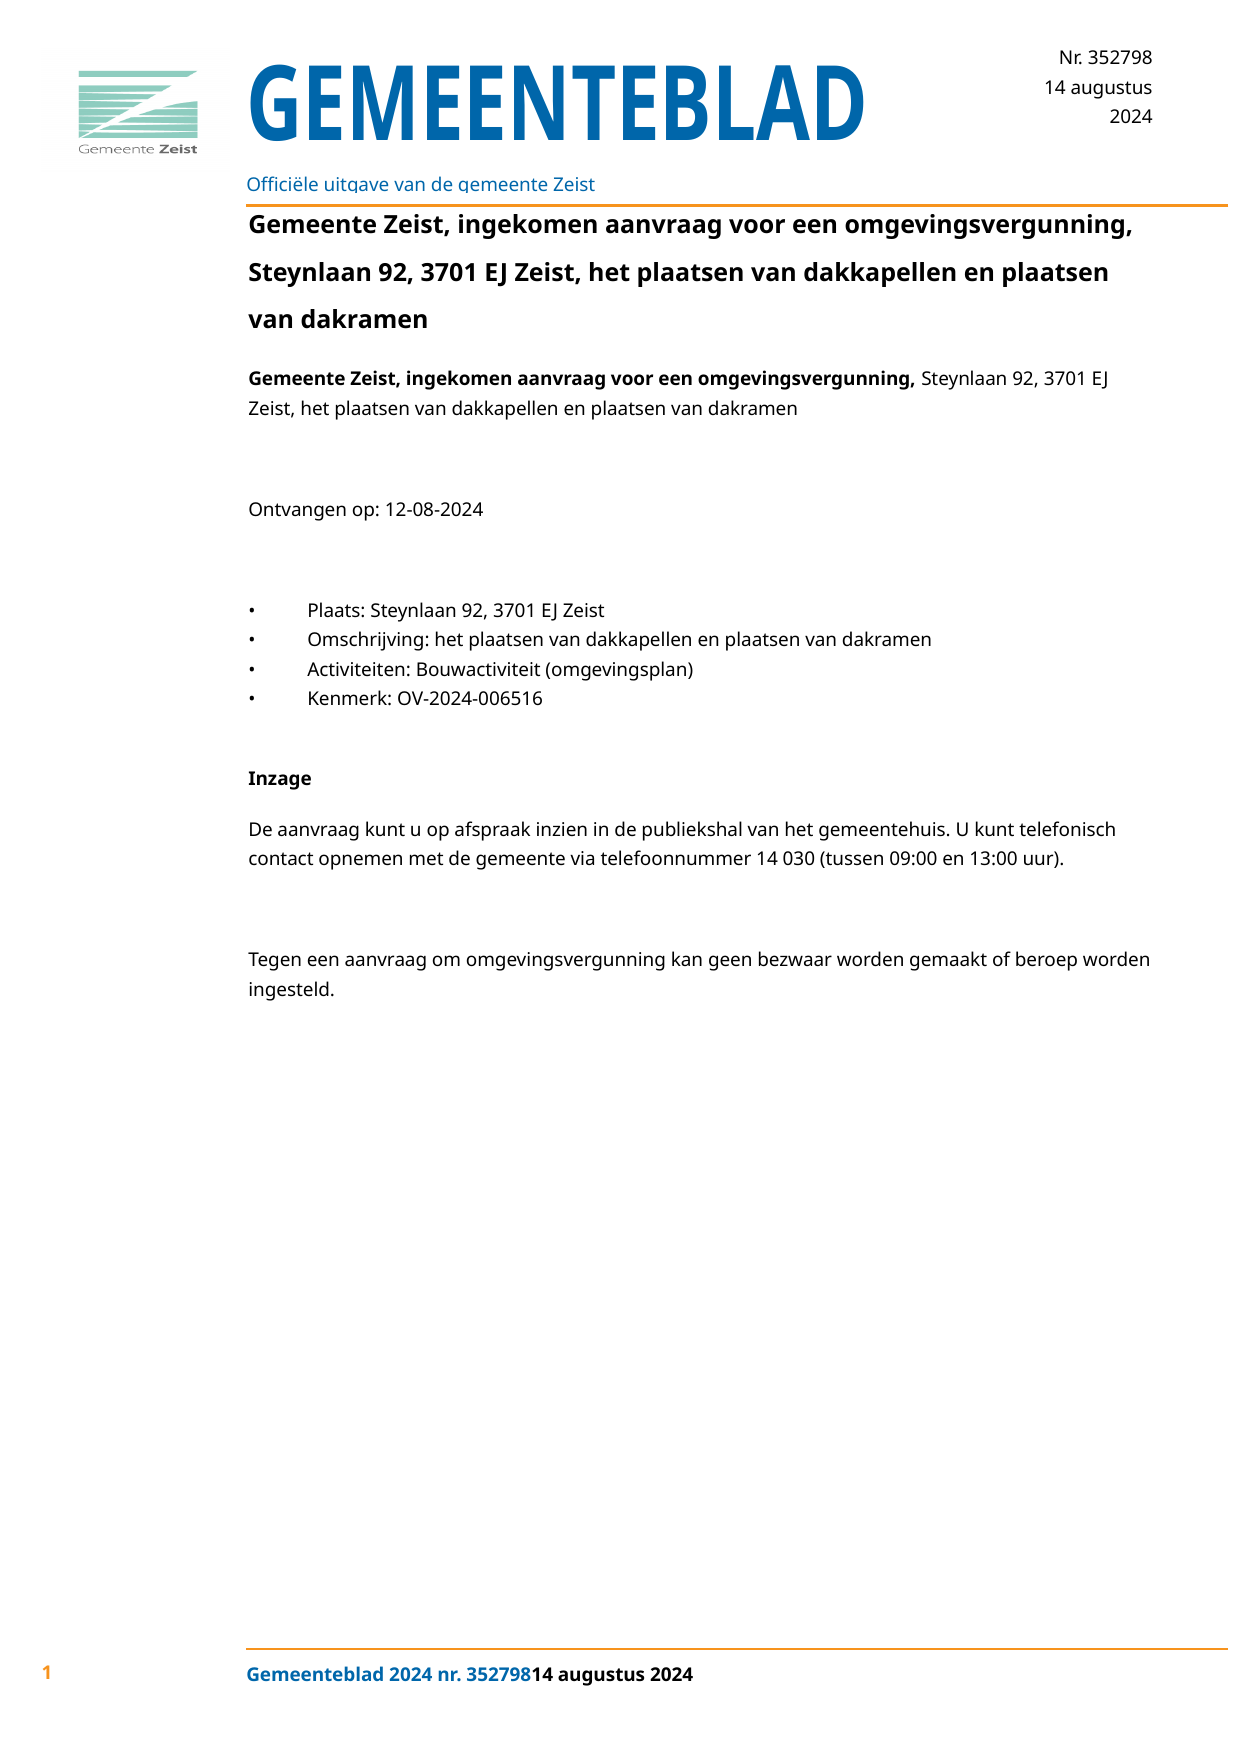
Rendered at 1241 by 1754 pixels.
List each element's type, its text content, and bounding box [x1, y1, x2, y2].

text Tegen een aanvraag om omgevingsvergunning kan geen bezwaar worden gemaakt of beroep worden ingesteld. [248, 946, 1152, 1002]
list Plaats: Steynlaan 92, 3701 EJ Zeist [248, 597, 1152, 622]
text Inzage [248, 766, 1152, 791]
list Omschrijving: het plaatsen van dakkapellen en plaatsen van dakramen [248, 626, 1152, 652]
list Kenmerk: OV-2024-006516 [248, 686, 1152, 711]
list Activiteiten: Bouwactiviteit (omgevingsplan) [248, 656, 1152, 682]
text De aanvraag kunt u op afspraak inzien in de publiekshal van het gemeentehuis. U kunt telefonisch contact opnemen met de gemeente via telefoonnummer 14 030 (tussen 09:00 en 13:00 uur). [248, 816, 1152, 871]
text Gemeente Zeist, ingekomen aanvraag voor een omgevingsvergunning, Steynlaan 92, 3701 EJ Zeist, het plaatsen van dakkapellen en plaatsen van dakramen [248, 207, 1152, 336]
picture [41, 47, 231, 172]
text Gemeente Zeist, ingekomen aanvraag voor een omgevingsvergunning, Steynlaan 92, 3701 EJ Zeist, het plaatsen van dakkapellen en plaatsen van dakramen [248, 366, 1152, 421]
text Ontvangen op: 12-08-2024 [248, 496, 1152, 522]
